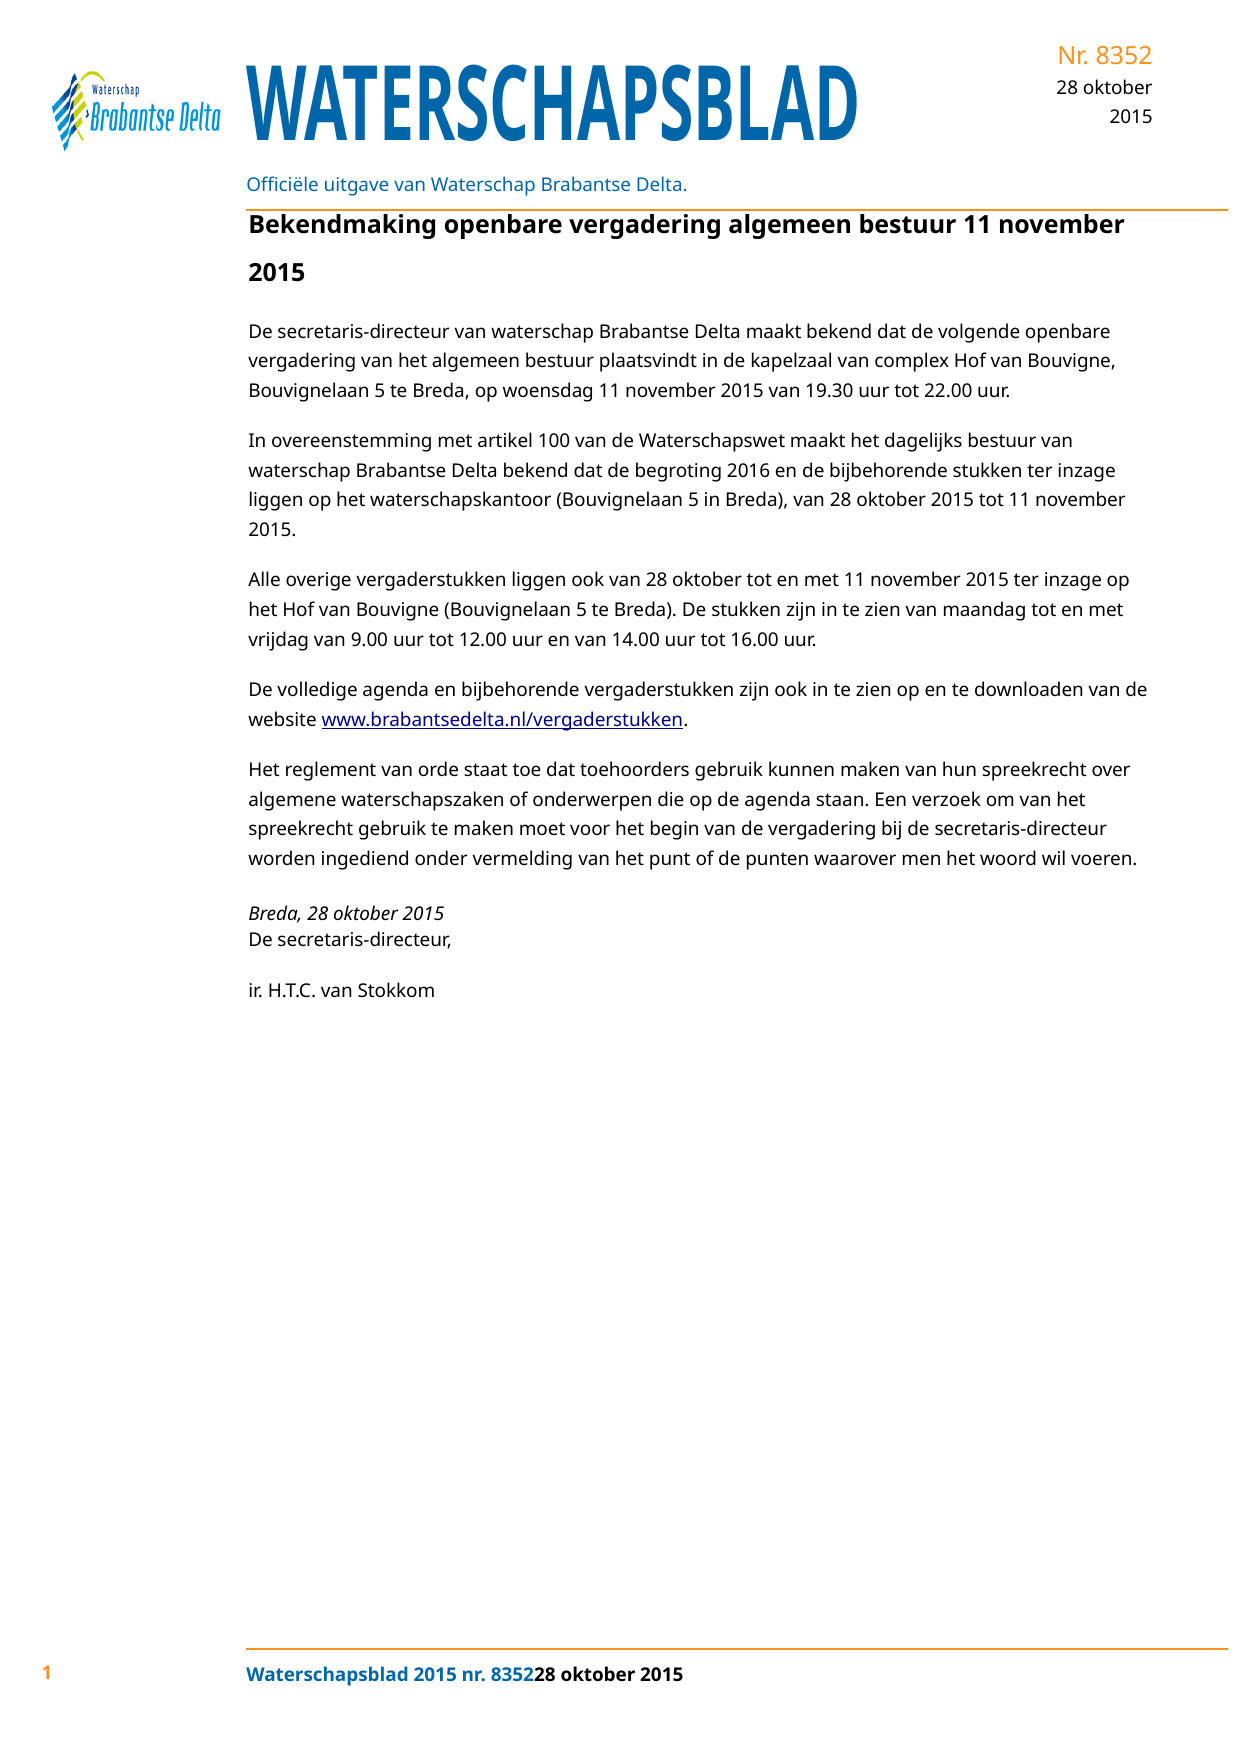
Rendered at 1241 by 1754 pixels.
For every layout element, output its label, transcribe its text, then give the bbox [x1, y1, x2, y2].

picture [41, 47, 231, 172]
text Het reglement van orde staat toe dat toehoorders gebruik kunnen maken van hun spreekrecht over algemene waterschapszaken of onderwerpen die op de agenda staan. Een verzoek om van het spreekrecht gebruik te maken moet voor het begin van de vergadering bij de secretaris-directeur worden ingediend onder vermelding van het punt of de punten waarover men het woord wil voeren. [248, 756, 1152, 871]
text De volledige agenda en bijbehorende vergaderstukken zijn ook in te zien op en te downloaden van de website www.brabantsedelta.nl/vergaderstukken. [248, 676, 1152, 732]
text Breda, 28 oktober 2015 [248, 900, 1152, 926]
text De secretaris-directeur van waterschap Brabantse Delta maakt bekend dat de volgende openbare vergadering van het algemeen bestuur plaatsvindt in de kapelzaal van complex Hof van Bouvigne, Bouvignelaan 5 te Breda, op woensdag 11 november 2015 van 19.30 uur tot 22.00 uur. [248, 318, 1152, 403]
text Alle overige vergaderstukken liggen ook van 28 oktober tot en met 11 november 2015 ter inzage op het Hof van Bouvigne (Bouvignelaan 5 te Breda). De stukken zijn in te zien van maandag tot en met vrijdag van 9.00 uur tot 12.00 uur en van 14.00 uur tot 16.00 uur. [248, 567, 1152, 652]
text De secretaris-directeur, [248, 926, 1152, 952]
text Bekendmaking openbare vergadering algemeen bestuur 11 november 2015 [248, 211, 1152, 288]
text In overeenstemming met artikel 100 van de Waterschapswet maakt het dagelijks bestuur van waterschap Brabantse Delta bekend dat de begroting 2016 en de bijbehorende stukken ter inzage liggen op het waterschapskantoor (Bouvignelaan 5 in Breda), van 28 oktober 2015 tot 11 november 2015. [248, 427, 1152, 542]
text ir. H.T.C. van Stokkom [248, 977, 1152, 1003]
